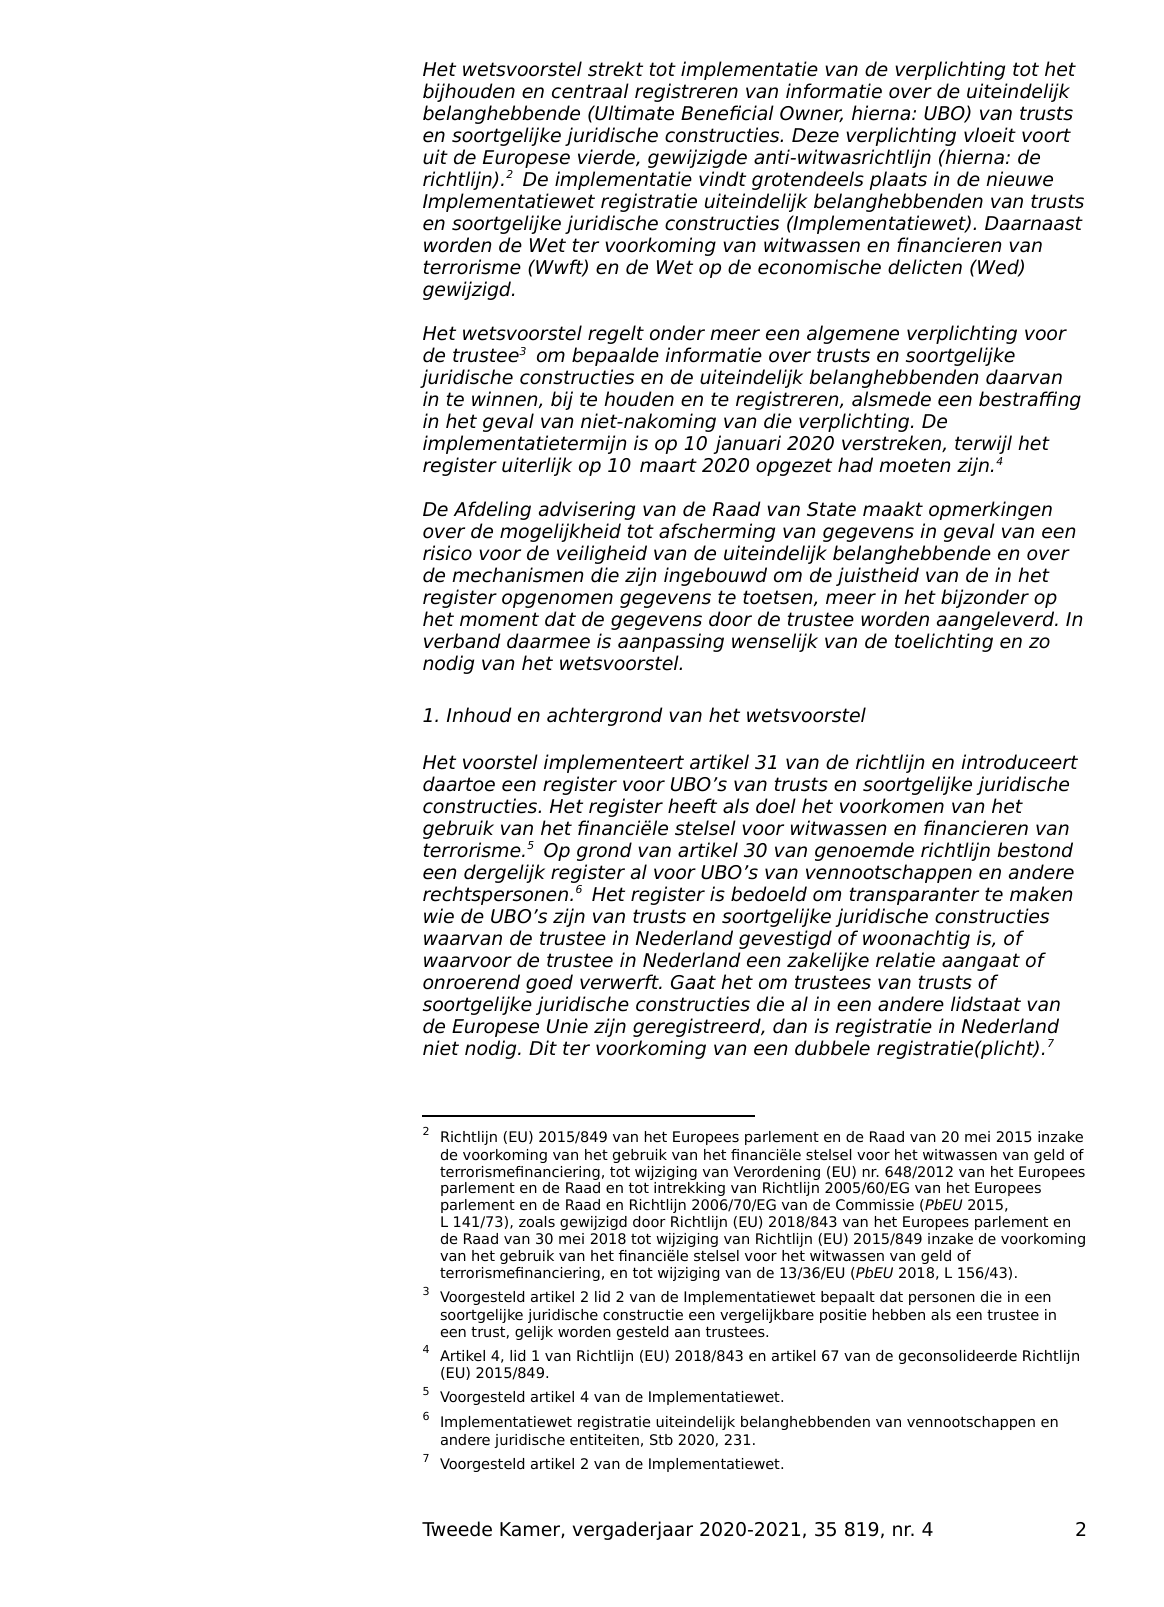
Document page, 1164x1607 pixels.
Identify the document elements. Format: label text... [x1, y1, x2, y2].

subtitle 1. Inhoud en achtergrond van het wetsvoorstel [422, 705, 1087, 727]
text Richtlijn (EU) 2015/849 van het Europees parlement en de Raad van 20 mei 2015 inzake de voorkoming van het gebruik van het financiële stelsel voor het witwassen van geld of terrorismefinanciering, tot wijziging van Verordening (EU) nr. 648/2012 van het Europees parlement en de Raad en tot intrekking van Richtlijn 2005/60/EG van het Europees parlement en de Raad en Richtlijn 2006/70/EG van de Commissie (PbEU 2015, L 141/73), zoals gewijzigd door Richtlijn (EU) 2018/843 van het Europees parlement en de Raad van 30 mei 2018 tot wijziging van Richtlijn (EU) 2015/849 inzake de voorkoming van het gebruik van het financiële stelsel voor het witwassen van geld of terrorismefinanciering, en tot wijziging van de 13/36/EU (PbEU 2018, L 156/43). [422, 1125, 1087, 1282]
text Voorgesteld artikel 2 van de Implementatiewet. [422, 1452, 1087, 1474]
text Voorgesteld artikel 4 van de Implementatiewet. [422, 1385, 1087, 1407]
text Het voorstel implementeert artikel 31 van de richtlijn en introduceert daartoe een register voor UBO’s van trusts en soortgelijke juridische constructies. Het register heeft als doel het voorkomen van het gebruik van het financiële stelsel voor witwassen en financieren van terrorisme. Op grond van artikel 30 van genoemde richtlijn bestond een dergelijk register al voor UBO’s van vennootschappen en andere rechtspersonen. Het register is bedoeld om transparanter te maken wie de UBO’s zijn van trusts en soortgelijke juridische constructies waarvan de trustee in Nederland gevestigd of woonachtig is, of waarvoor de trustee in Nederland een zakelijke relatie aangaat of onroerend goed verwerft. Gaat het om trustees van trusts of soortgelijke juridische constructies die al in een andere lidstaat van de Europese Unie zijn geregistreerd, dan is registratie in Nederland niet nodig. Dit ter voorkoming van een dubbele registratie(plicht). [422, 752, 1087, 1059]
text De Afdeling advisering van de Raad van State maakt opmerkingen over de mogelijkheid tot afscherming van gegevens in geval van een risico voor de veiligheid van de uiteindelijk belanghebbende en over de mechanismen die zijn ingebouwd om de juistheid van de in het register opgenomen gegevens te toetsen, meer in het bijzonder op het moment dat de gegevens door de trustee worden aangeleverd. In verband daarmee is aanpassing wenselijk van de toelichting en zo nodig van het wetsvoorstel. [422, 499, 1087, 675]
text Het wetsvoorstel strekt tot implementatie van de verplichting tot het bijhouden en centraal registreren van informatie over de uiteindelijk belanghebbende (Ultimate Beneficial Owner, hierna: UBO) van trusts en soortgelijke juridische constructies. Deze verplichting vloeit voort uit de Europese vierde, gewijzigde anti-witwasrichtlijn (hierna: de richtlijn). De implementatie vindt grotendeels plaats in de nieuwe Implementatiewet registratie uiteindelijk belanghebbenden van trusts en soortgelijke juridische constructies (Implementatiewet). Daarnaast worden de Wet ter voorkoming van witwassen en financieren van terrorisme (Wwft) en de Wet op de economische delicten (Wed) gewijzigd. [422, 59, 1087, 301]
text Het wetsvoorstel regelt onder meer een algemene verplichting voor de trustee om bepaalde informatie over trusts en soortgelijke juridische constructies en de uiteindelijk belanghebbenden daarvan in te winnen, bij te houden en te registreren, alsmede een bestraffing in het geval van niet-nakoming van die verplichting. De implementatietermijn is op 10 januari 2020 verstreken, terwijl het register uiterlijk op 10 maart 2020 opgezet had moeten zijn. [422, 323, 1087, 477]
text Implementatiewet registratie uiteindelijk belanghebbenden van vennootschappen en andere juridische entiteiten, Stb 2020, 231. [422, 1410, 1087, 1449]
text Voorgesteld artikel 2 lid 2 van de Implementatiewet bepaalt dat personen die in een soortgelijke juridische constructie een vergelijkbare positie hebben als een trustee in een trust, gelijk worden gesteld aan trustees. [422, 1285, 1087, 1341]
text Artikel 4, lid 1 van Richtlijn (EU) 2018/843 en artikel 67 van de geconsolideerde Richtlijn (EU) 2015/849. [422, 1343, 1087, 1382]
